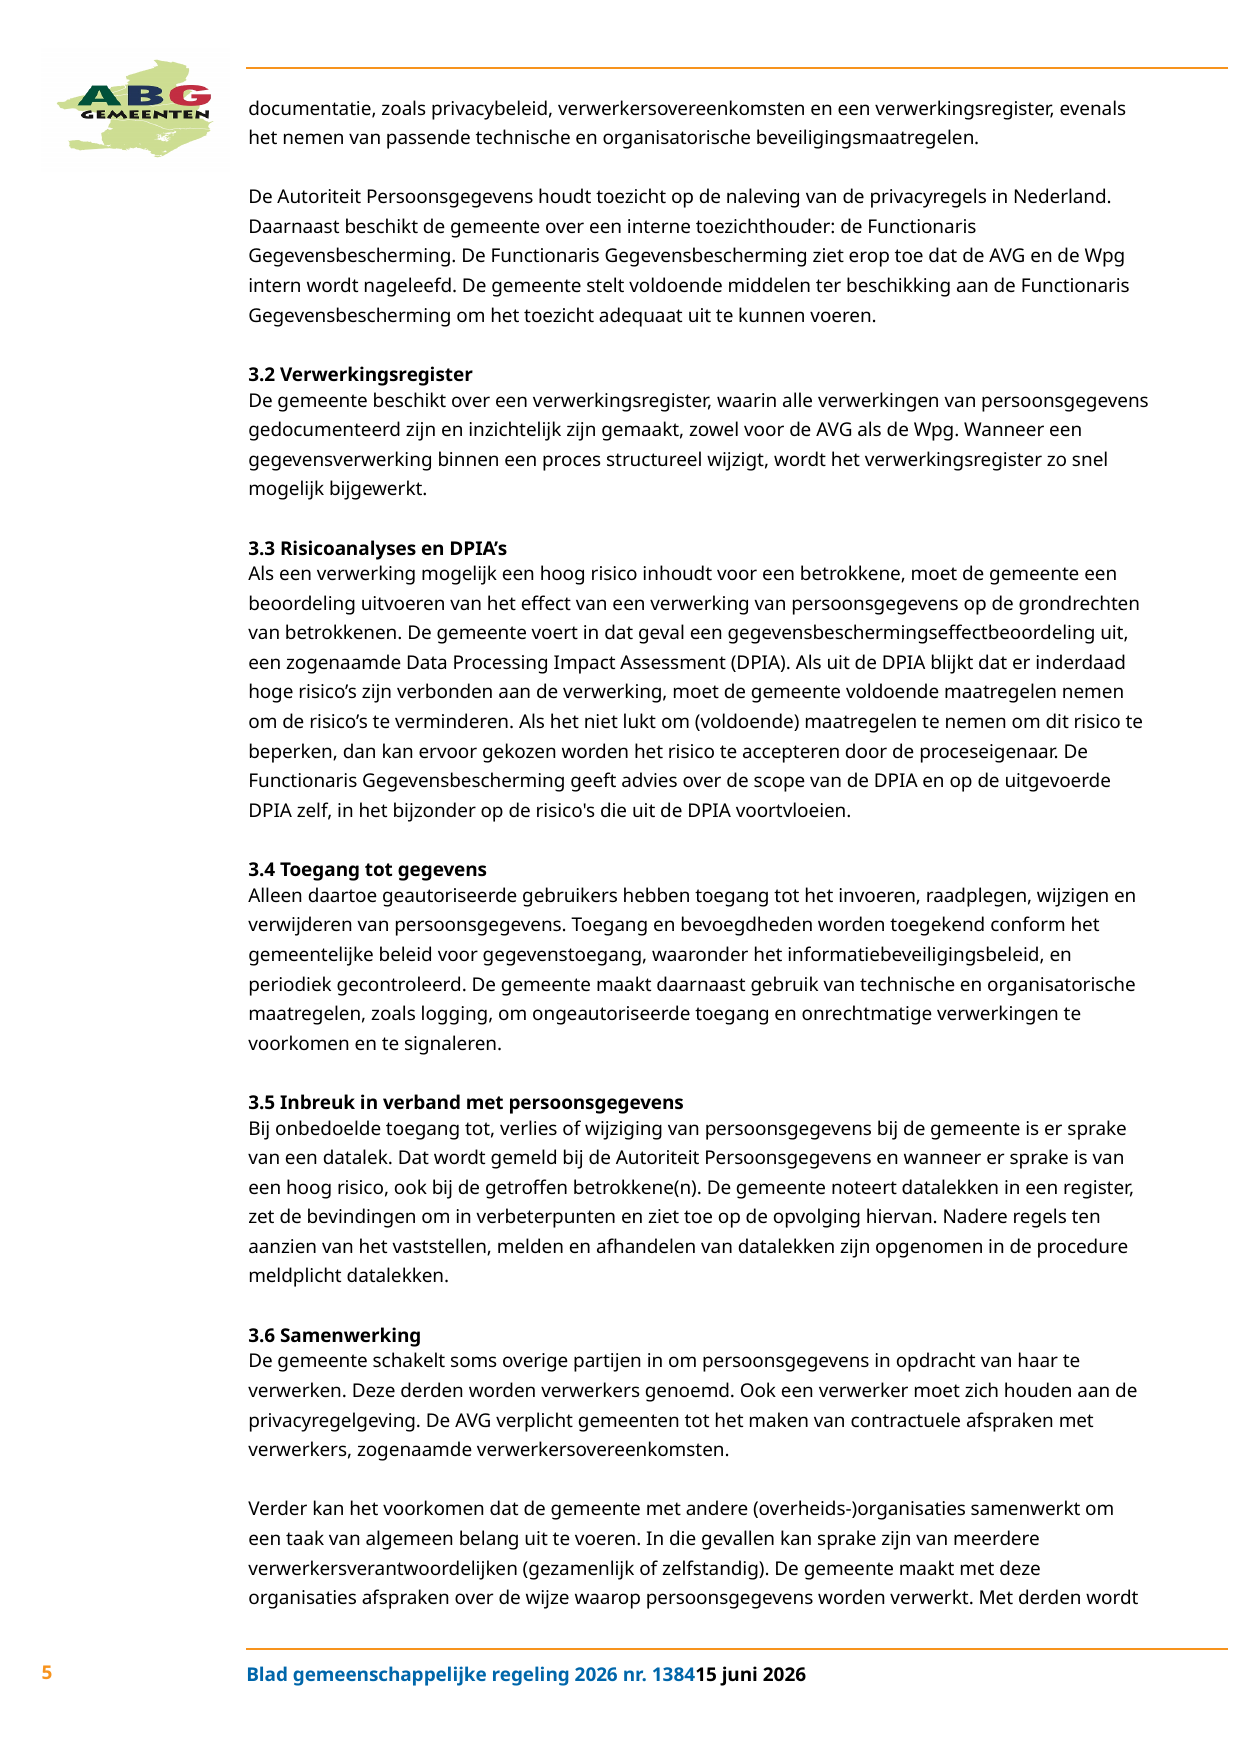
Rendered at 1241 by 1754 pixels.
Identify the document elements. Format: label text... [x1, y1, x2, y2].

text De Autoriteit Persoonsgegevens houdt toezicht op de naleving van de privacyregels in Nederland. Daarnaast beschikt de gemeente over een interne toezichthouder: de Functionaris Gegevensbescherming. De Functionaris Gegevensbescherming ziet erop toe dat de AVG en de Wpg intern wordt nageleefd. De gemeente stelt voldoende middelen ter beschikking aan de Functionaris Gegevensbescherming om het toezicht adequaat uit te kunnen voeren. [248, 183, 1152, 328]
text 3.5 Inbreuk in verband met persoonsgegevens [248, 1089, 1152, 1115]
text documentatie, zoals privacybeleid, verwerkersovereenkomsten en een verwerkingsregister, evenals het nemen van passende technische en organisatorische beveiligingsmaatregelen. [248, 95, 1152, 150]
text Verder kan het voorkomen dat de gemeente met andere (overheids-)organisaties samenwerkt om een taak van algemeen belang uit te voeren. In die gevallen kan sprake zijn van meerdere verwerkersverantwoordelijken (gezamenlijk of zelfstandig). De gemeente maakt met deze organisaties afspraken over de wijze waarop persoonsgegevens worden verwerkt. Met derden wordt [248, 1496, 1152, 1610]
text 3.4 Toegang tot gegevens [248, 856, 1152, 882]
text Alleen daartoe geautoriseerde gebruikers hebben toegang tot het invoeren, raadplegen, wijzigen en verwijderen van persoonsgegevens. Toegang en bevoegdheden worden toegekend conform het gemeentelijke beleid voor gegevens­toegang, waaronder het informatiebeveiligingsbeleid, en periodiek gecontroleerd. De gemeente maakt daarnaast gebruik van technische en organisatorische maatregelen, zoals logging, om ongeautoriseerde toegang en onrechtmatige verwerkingen te voorkomen en te signaleren. [248, 882, 1152, 1056]
picture [41, 47, 231, 172]
text 3.3 Risicoanalyses en DPIA’s [248, 535, 1152, 560]
text 3.2 Verwerkingsregister [248, 361, 1152, 387]
text De gemeente beschikt over een verwerkingsregister, waarin alle verwerkingen van persoonsgegevens gedocumenteerd zijn en inzichtelijk zijn gemaakt, zowel voor de AVG als de Wpg. Wanneer een gegevensverwerking binnen een proces structureel wijzigt, wordt het verwerkingsregister zo snel mogelijk bijgewerkt. [248, 387, 1152, 501]
text 3.6 Samenwerking [248, 1322, 1152, 1348]
text De gemeente schakelt soms overige partijen in om persoonsgegevens in opdracht van haar te verwerken. Deze derden worden verwerkers genoemd. Ook een verwerker moet zich houden aan de privacyregelgeving. De AVG verplicht gemeenten tot het maken van contractuele afspraken met verwerkers, zogenaamde verwerkersovereenkomsten. [248, 1348, 1152, 1462]
text Als een verwerking mogelijk een hoog risico inhoudt voor een betrokkene, moet de gemeente een beoordeling uitvoeren van het effect van een verwerking van persoonsgegevens op de grondrechten van betrokkenen. De gemeente voert in dat geval een gegevensbeschermingseffectbeoordeling uit, een zogenaamde Data Processing Impact Assessment (DPIA). Als uit de DPIA blijkt dat er inderdaad hoge risico’s zijn verbonden aan de verwerking, moet de gemeente voldoende maatregelen nemen om de risico’s te verminderen. Als het niet lukt om (voldoende) maatregelen te nemen om dit risico te beperken, dan kan ervoor gekozen worden het risico te accepteren door de proceseigenaar. De Functionaris Gegevensbescherming geeft advies over de scope van de DPIA en op de uitgevoerde DPIA zelf, in het bijzonder op de risico's die uit de DPIA voortvloeien. [248, 560, 1152, 823]
text Bij onbedoelde toegang tot, verlies of wijziging van persoonsgegevens bij de gemeente is er sprake van een datalek. Dat wordt gemeld bij de Autoriteit Persoonsgegevens en wanneer er sprake is van een hoog risico, ook bij de getroffen betrokkene(n). De gemeente noteert datalekken in een register, zet de bevindingen om in verbeterpunten en ziet toe op de opvolging hiervan. Nadere regels ten aanzien van het vaststellen, melden en afhandelen van datalekken zijn opgenomen in de procedure meldplicht datalekken. [248, 1115, 1152, 1288]
